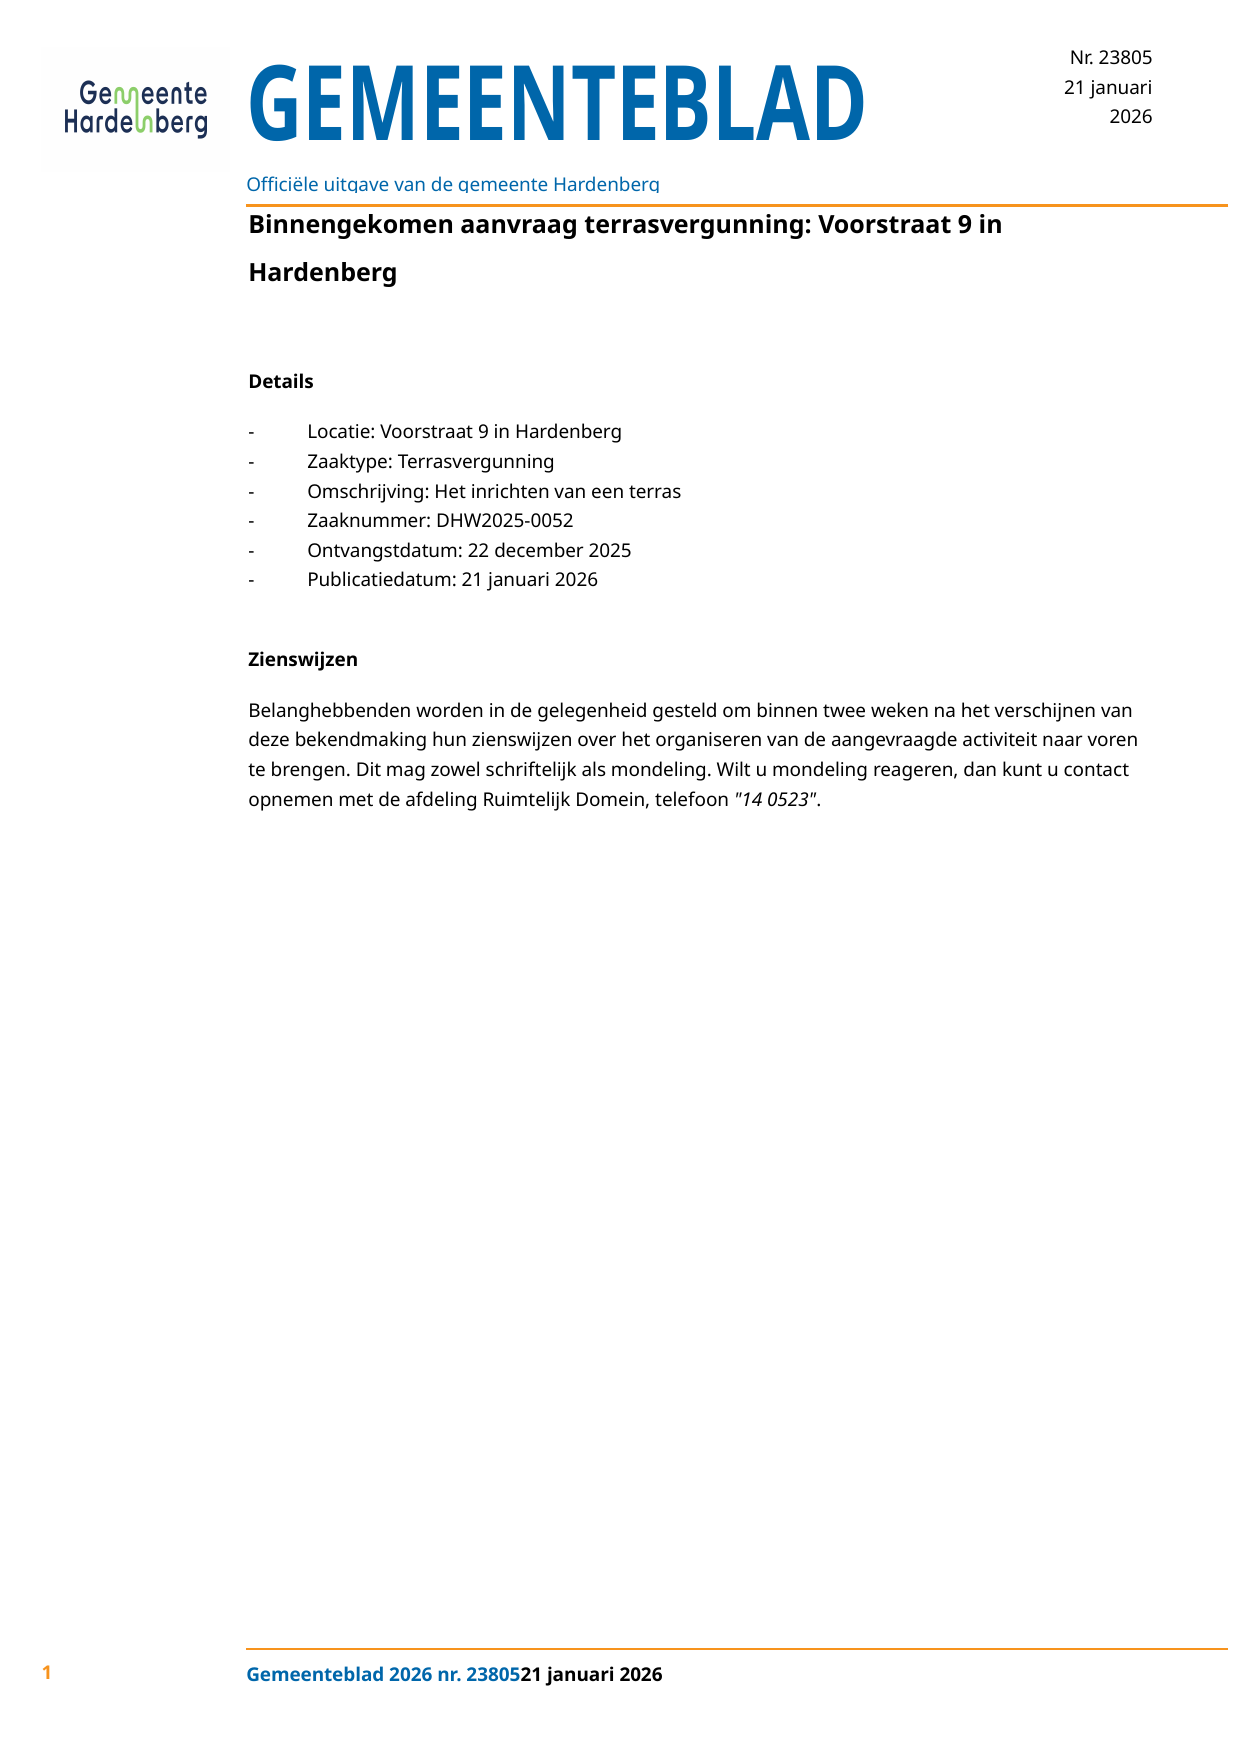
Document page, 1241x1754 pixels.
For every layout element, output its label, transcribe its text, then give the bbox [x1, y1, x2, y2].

text Details [248, 368, 1152, 394]
list Omschrijving: Het inrichten van een terras [248, 478, 1152, 504]
text Binnengekomen aanvraag terrasvergunning: Voorstraat 9 in Hardenberg [248, 207, 1152, 288]
list Locatie: Voorstraat 9 in Hardenberg [248, 419, 1152, 444]
list Zaaktype: Terrasvergunning [248, 448, 1152, 474]
list Ontvangstdatum: 22 december 2025 [248, 537, 1152, 563]
text Belanghebbenden worden in de gelegenheid gesteld om binnen twee weken na het verschijnen van deze bekendmaking hun zienswijzen over het organiseren van de aangevraagde activiteit naar voren te brengen. Dit mag zowel schriftelijk als mondeling. Wilt u mondeling reageren, dan kunt u contact opnemen met de afdeling Ruimtelijk Domein, telefoon "14 0523". [248, 697, 1152, 812]
list Publicatiedatum: 21 januari 2026 [248, 567, 1152, 592]
picture [41, 47, 231, 172]
list Zaaknummer: DHW2025-0052 [248, 507, 1152, 533]
text Zienswijzen [248, 647, 1152, 672]
